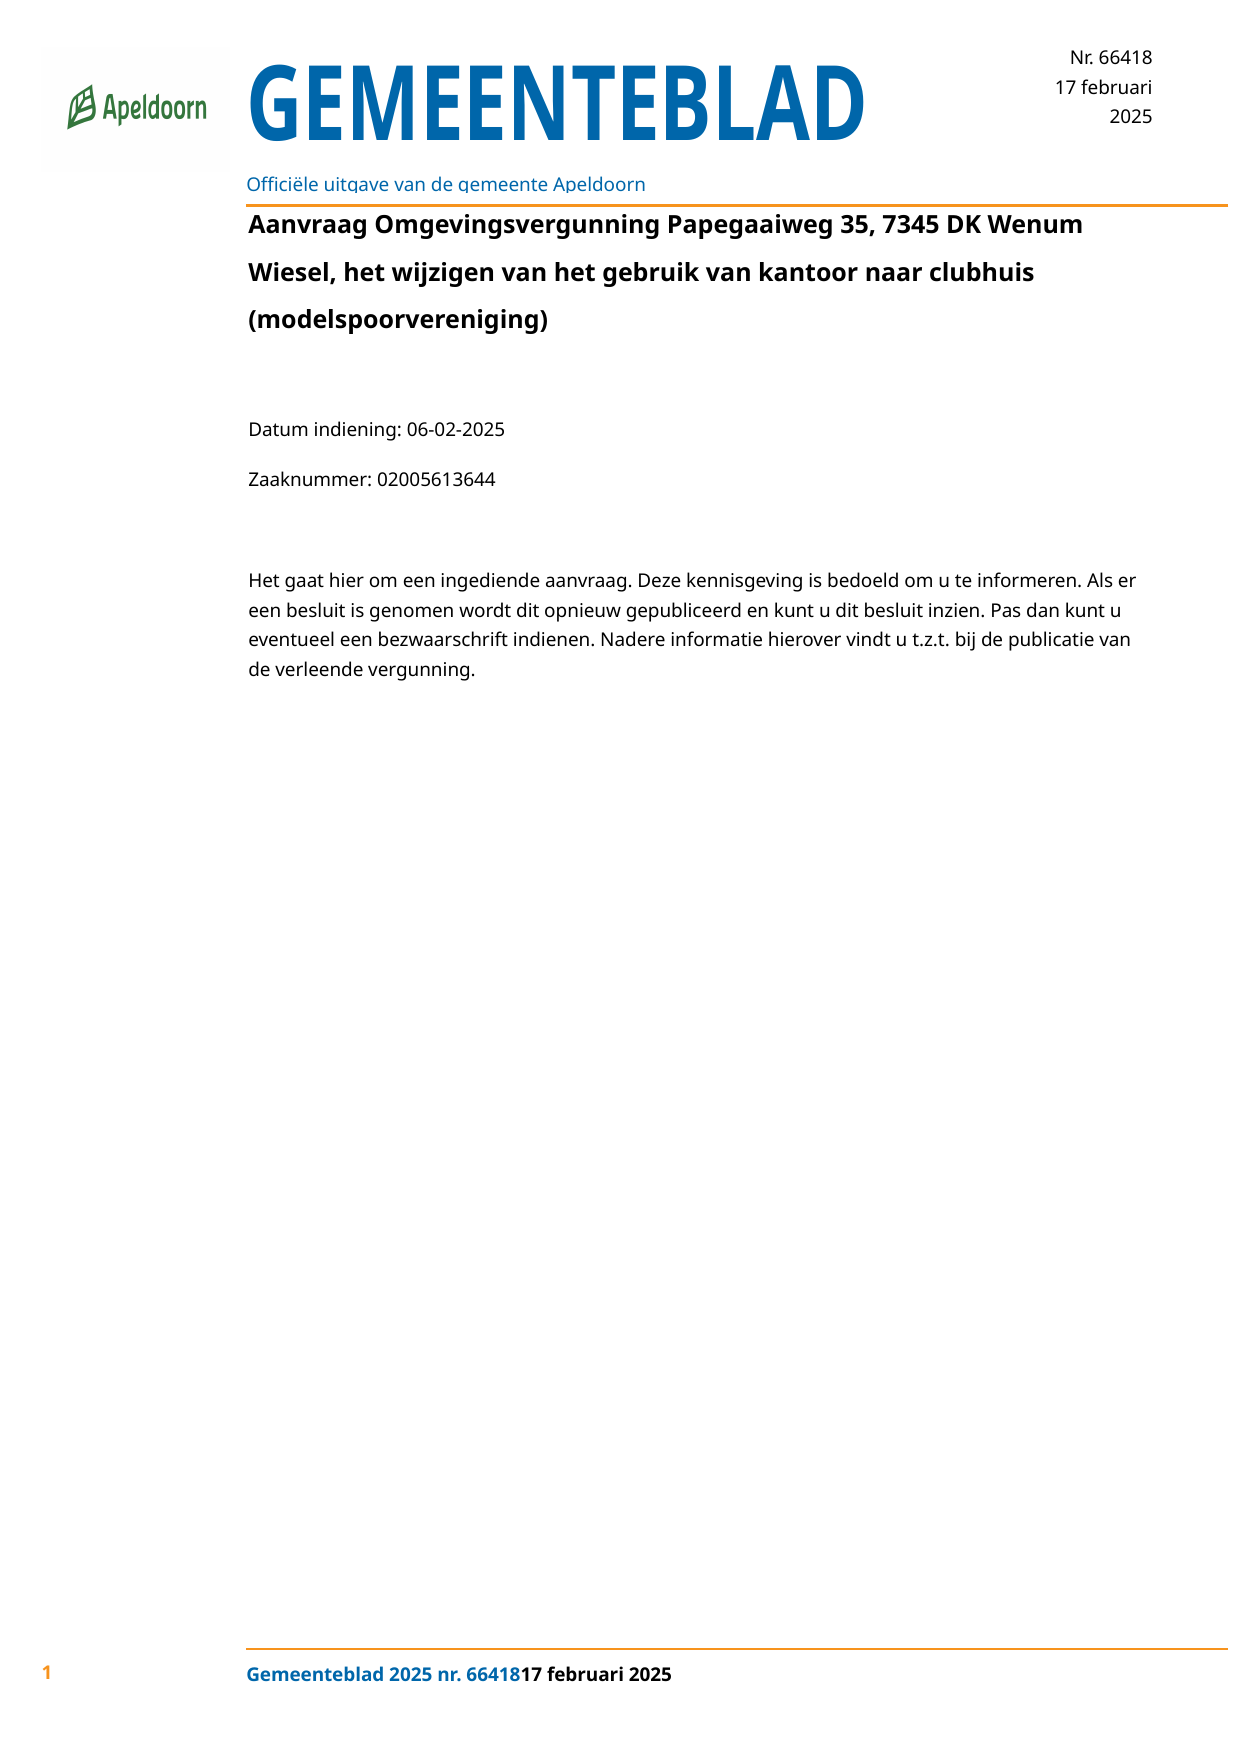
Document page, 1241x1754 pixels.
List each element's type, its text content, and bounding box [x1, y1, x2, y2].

picture [41, 47, 231, 172]
text Het gaat hier om een ingediende aanvraag. Deze kennisgeving is bedoeld om u te informeren. Als er een besluit is genomen wordt dit opnieuw gepubliceerd en kunt u dit besluit inzien. Pas dan kunt u eventueel een bezwaarschrift indienen. Nadere informatie hierover vindt u t.z.t. bij de publicatie van de verleende vergunning. [248, 567, 1152, 682]
text Zaaknummer: 02005613644 [248, 466, 1152, 492]
text Aanvraag Omgevingsvergunning Papegaaiweg 35, 7345 DK Wenum Wiesel, het wijzigen van het gebruik van kantoor naar clubhuis (modelspoorvereniging) [248, 207, 1152, 336]
text Datum indiening: 06-02-2025 [248, 416, 1152, 442]
